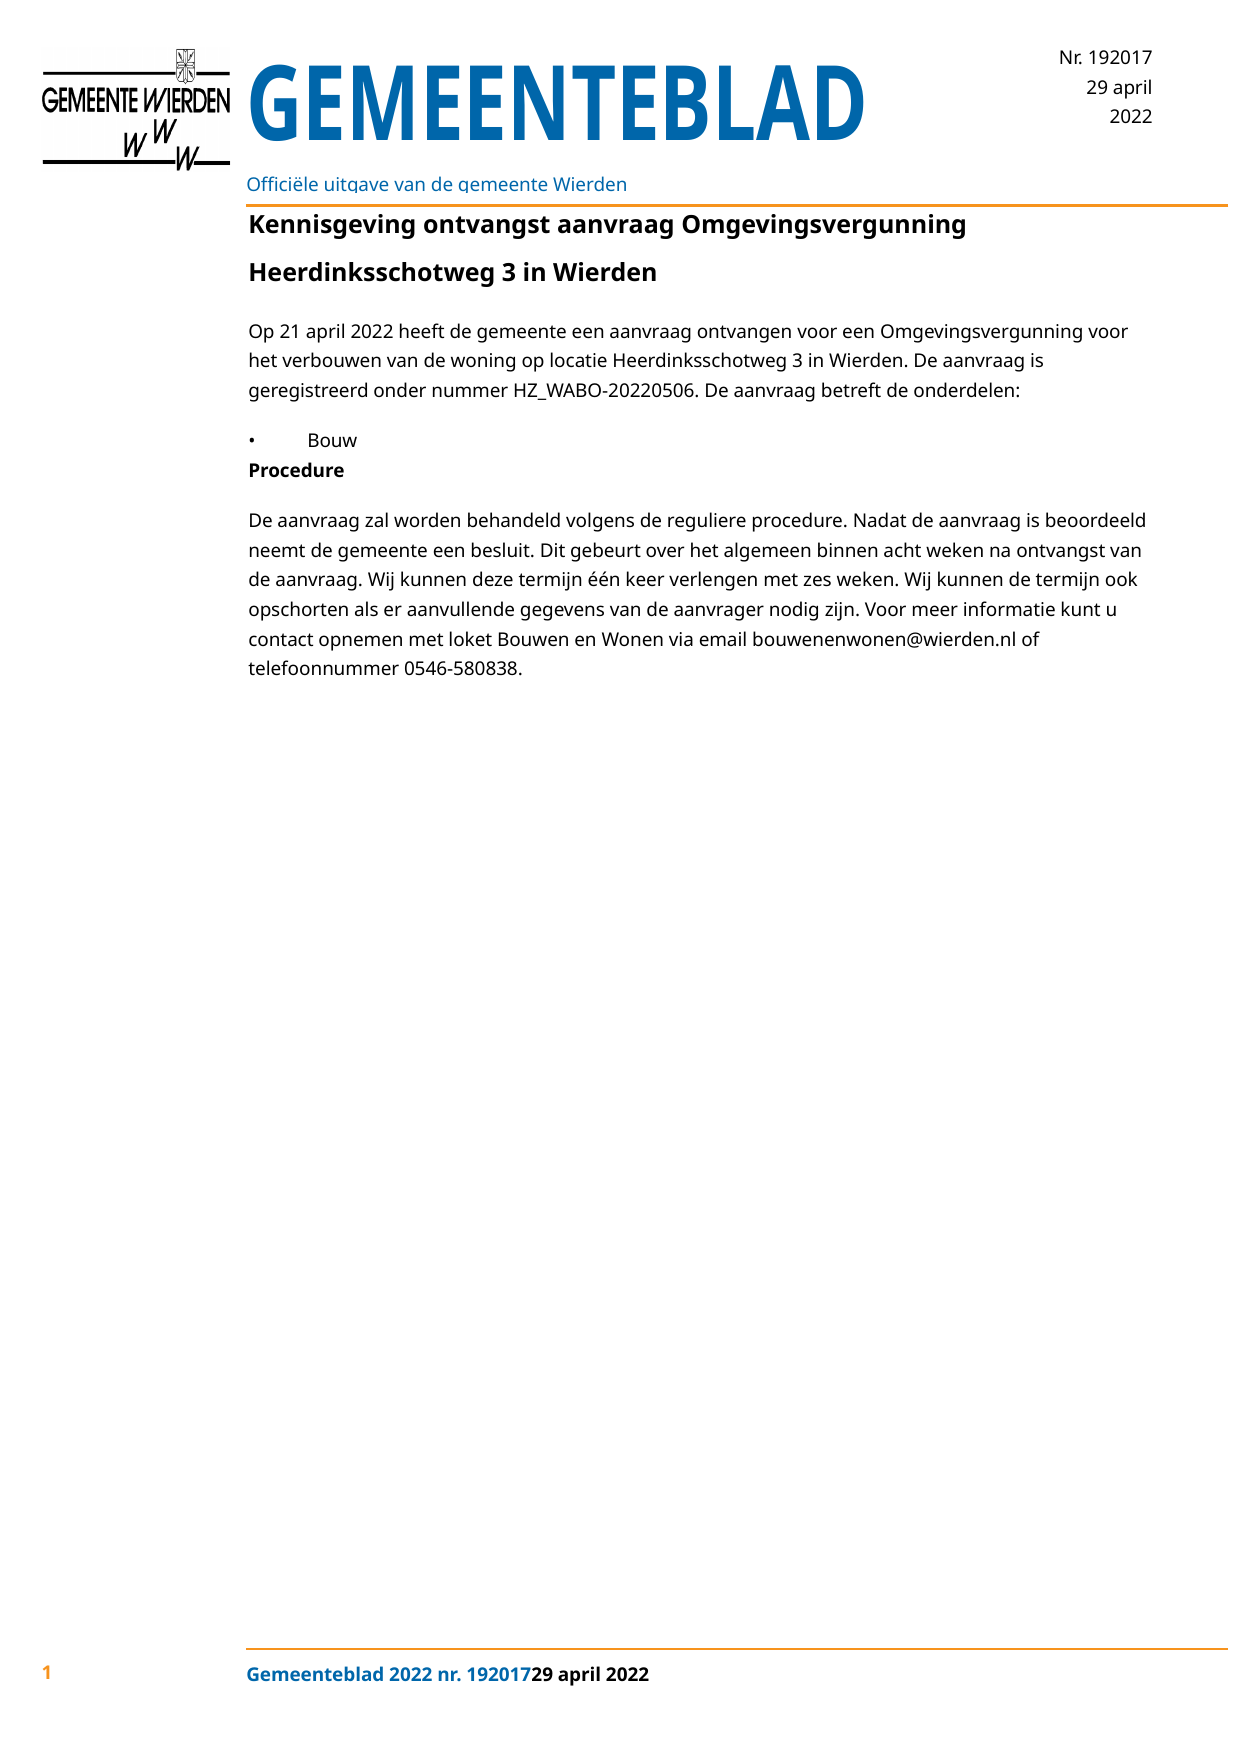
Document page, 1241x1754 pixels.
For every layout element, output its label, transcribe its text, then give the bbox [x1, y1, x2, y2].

list Bouw [248, 427, 1152, 453]
picture [41, 47, 231, 172]
text De aanvraag zal worden behandeld volgens de reguliere procedure. Nadat de aanvraag is beoordeeld neemt de gemeente een besluit. Dit gebeurt over het algemeen binnen acht weken na ontvangst van de aanvraag. Wij kunnen deze termijn één keer verlengen met zes weken. Wij kunnen de termijn ook opschorten als er aanvullende gegevens van de aanvrager nodig zijn. Voor meer informatie kunt u contact opnemen met loket Bouwen en Wonen via email bouwenenwonen@wierden.nl of telefoonnummer 0546-580838. [248, 507, 1152, 681]
text Kennisgeving ontvangst aanvraag Omgevingsvergunning Heerdinksschotweg 3 in Wierden [248, 207, 1152, 288]
text Op 21 april 2022 heeft de gemeente een aanvraag ontvangen voor een Omgevingsvergunning voor het verbouwen van de woning op locatie Heerdinksschotweg 3 in Wierden. De aanvraag is geregistreerd onder nummer HZ_WABO-20220506. De aanvraag betreft de onderdelen: [248, 318, 1152, 403]
text Procedure [248, 457, 1152, 483]
